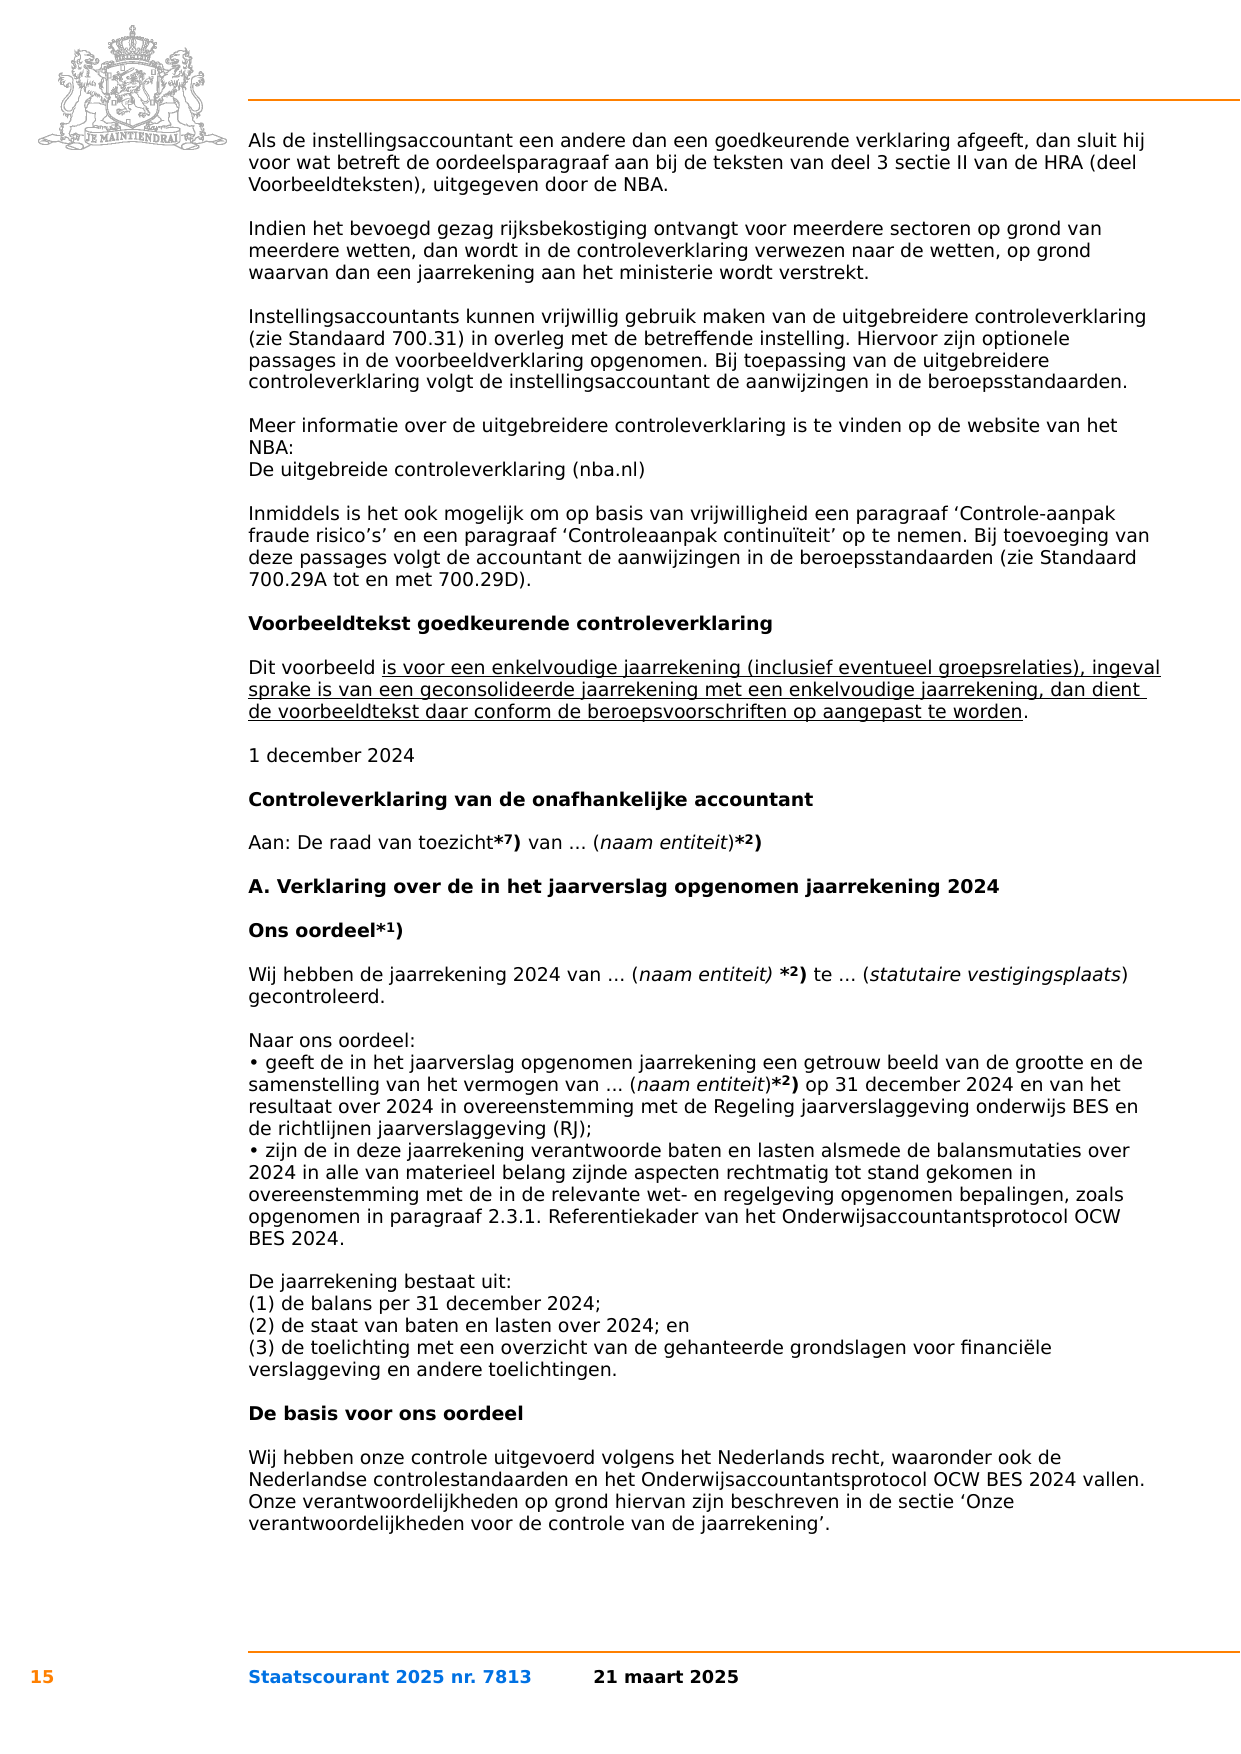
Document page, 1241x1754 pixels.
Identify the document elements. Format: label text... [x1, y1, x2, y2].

text Wij hebben onze controle uitgevoerd volgens het Nederlands recht, waaronder ook de Nederlandse controlestandaarden en het Onderwijsaccountantsprotocol OCW BES 2024 vallen. Onze verantwoordelijkheden op grond hiervan zijn beschreven in de sectie ‘Onze verantwoordelijkheden voor de controle van de jaarrekening’. [248, 1447, 1163, 1535]
subtitle Ons oordeel*1) [248, 920, 1163, 942]
text De jaarrekening bestaat uit: [248, 1271, 1163, 1293]
subtitle De basis voor ons oordeel [248, 1403, 1163, 1425]
picture [38, 25, 227, 150]
text Dit voorbeeld is voor een enkelvoudige jaarrekening (inclusief eventueel groepsrelaties), ingeval sprake is van een geconsolideerde jaarrekening met een enkelvoudige jaarrekening, dan dient de voorbeeldtekst daar conform de beroepsvoorschriften op aangepast te worden. [248, 657, 1163, 723]
text Indien het bevoegd gezag rijksbekostiging ontvangt voor meerdere sectoren op grond van meerdere wetten, dan wordt in de controleverklaring verwezen naar de wetten, op grond waarvan dan een jaarrekening aan het ministerie wordt verstrekt. [248, 218, 1163, 284]
text Inmiddels is het ook mogelijk om op basis van vrijwilligheid een paragraaf ‘Controle-aanpak fraude risico’s’ en een paragraaf ‘Controleaanpak continuïteit’ op te nemen. Bij toevoeging van deze passages volgt de accountant de aanwijzingen in de beroepsstandaarden (zie Standaard 700.29A tot en met 700.29D). [248, 503, 1163, 591]
text • geeft de in het jaarverslag opgenomen jaarrekening een getrouw beeld van de grootte en de samenstelling van het vermogen van ... (naam entiteit)*2) op 31 december 2024 en van het resultaat over 2024 in overeenstemming met de Regeling jaarverslaggeving onderwijs BES en de richtlijnen jaarverslaggeving (RJ); [248, 1052, 1163, 1139]
text (2) de staat van baten en lasten over 2024; en [248, 1315, 1163, 1337]
text Naar ons oordeel: [248, 1030, 1163, 1052]
text Meer informatie over de uitgebreidere controleverklaring is te vinden op de website van het NBA: [248, 415, 1163, 459]
text Aan: De raad van toezicht*7) van ... (naam entiteit)*2) [248, 832, 1163, 854]
subtitle Controleverklaring van de onafhankelijke accountant [248, 788, 1163, 810]
text (1) de balans per 31 december 2024; [248, 1293, 1163, 1315]
text Instellingsaccountants kunnen vrijwillig gebruik maken van de uitgebreidere controleverklaring (zie Standaard 700.31) in overleg met de betreffende instelling. Hiervoor zijn optionele passages in de voorbeeldverklaring opgenomen. Bij toepassing van de uitgebreidere controleverklaring volgt de instellingsaccountant de aanwijzingen in de beroepsstandaarden. [248, 306, 1163, 393]
text Wij hebben de jaarrekening 2024 van ... (naam entiteit) *2) te ... (statutaire vestigingsplaats) gecontroleerd. [248, 964, 1163, 1008]
text • zijn de in deze jaarrekening verantwoorde baten en lasten alsmede de balansmutaties over 2024 in alle van materieel belang zijnde aspecten rechtmatig tot stand gekomen in overeenstemming met de in de relevante wet- en regelgeving opgenomen bepalingen, zoals opgenomen in paragraaf 2.3.1. Referentiekader van het Onderwijsaccountantsprotocol OCW BES 2024. [248, 1139, 1163, 1249]
text A. Verklaring over de in het jaarverslag opgenomen jaarrekening 2024 [248, 876, 1163, 898]
text (3) de toelichting met een overzicht van de gehanteerde grondslagen voor financiële verslaggeving en andere toelichtingen. [248, 1337, 1163, 1381]
subtitle Voorbeeldtekst goedkeurende controleverklaring [248, 613, 1163, 635]
text Als de instellingsaccountant een andere dan een goedkeurende verklaring afgeeft, dan sluit hij voor wat betreft de oordeelsparagraaf aan bij de teksten van deel 3 sectie II van de HRA (deel Voorbeeldteksten), uitgegeven door de NBA. [248, 130, 1163, 196]
text De uitgebreide controleverklaring (nba.nl) [248, 459, 1163, 481]
text 1 december 2024 [248, 744, 1163, 767]
